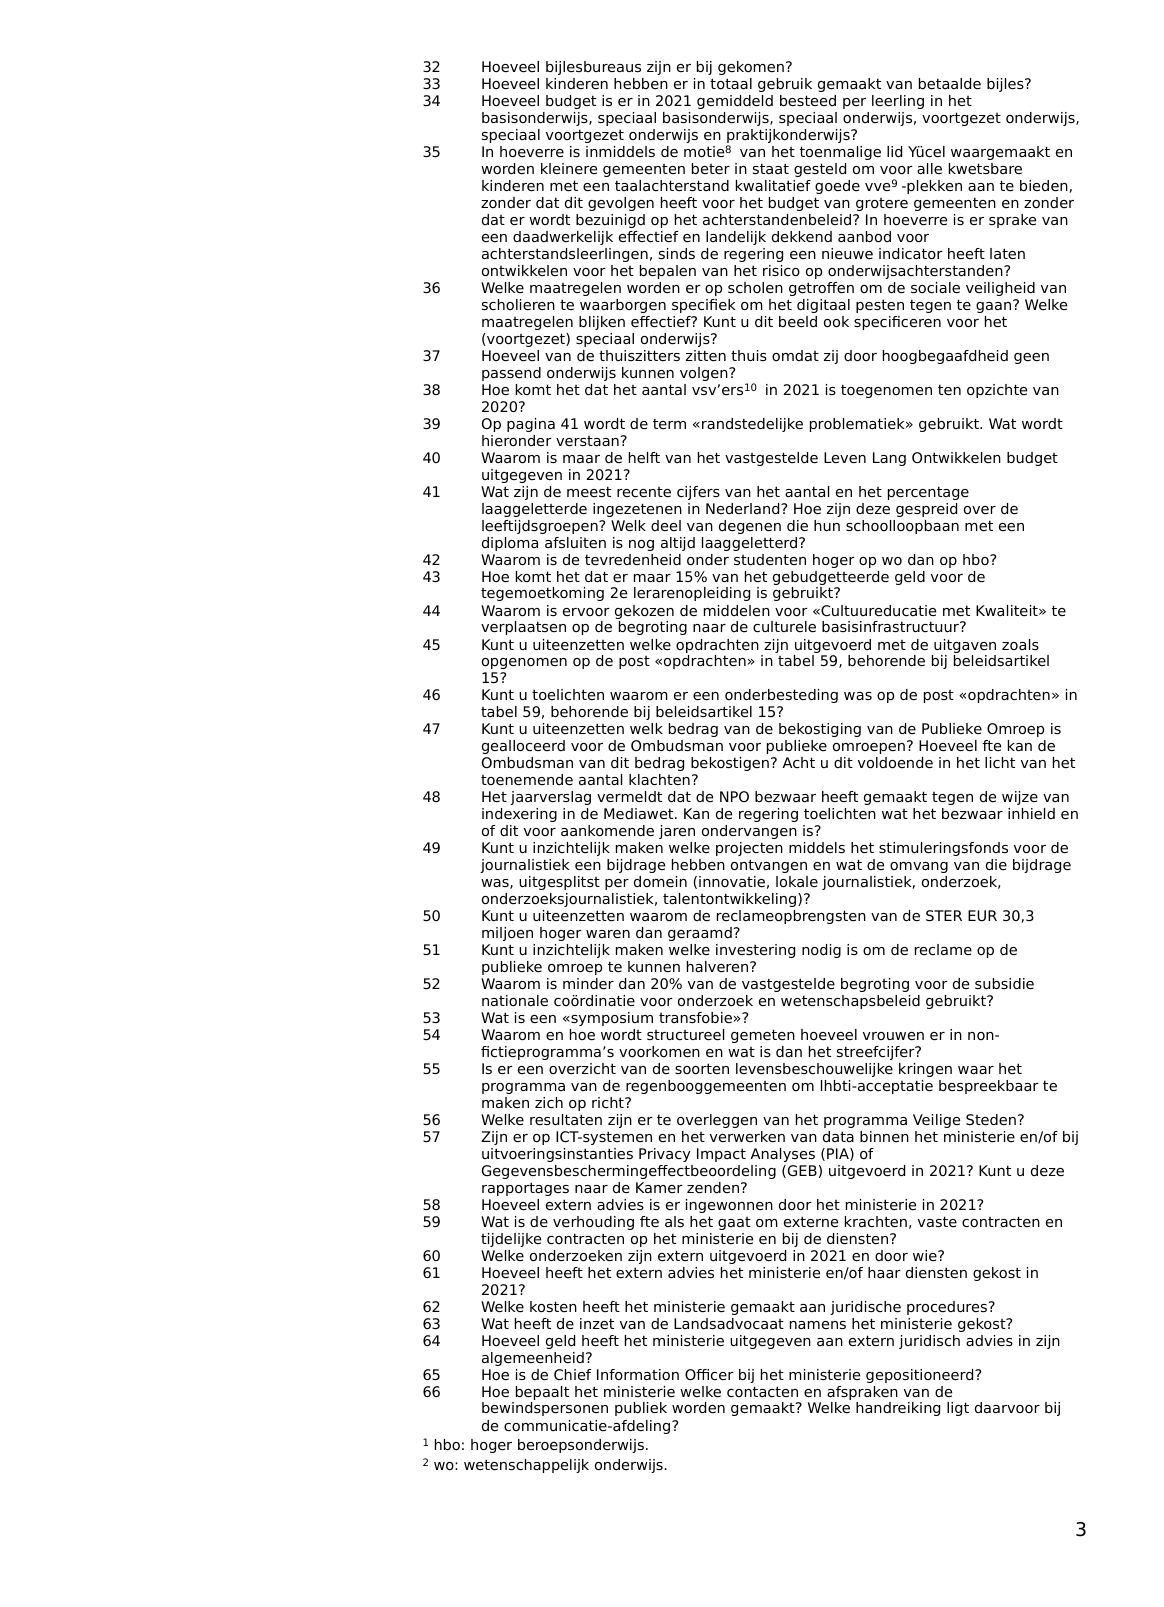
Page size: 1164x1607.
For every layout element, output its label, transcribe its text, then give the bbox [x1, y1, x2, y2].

table_cell Het jaarverslag vermeldt dat de NPO bezwaar heeft gemaakt tegen de wijze van indexering in de Mediawet. Kan de regering toelichten wat het bezwaar inhield en of dit voor aankomende jaren ondervangen is? [475, 789, 1087, 840]
table_cell Wat heeft de inzet van de Landsadvocaat namens het ministerie gekost? [475, 1316, 1087, 1332]
table_cell Waarom is maar de helft van het vastgestelde Leven Lang Ontwikkelen budget uitgegeven in 2021? [475, 450, 1087, 483]
table_cell Hoeveel budget is er in 2021 gemiddeld besteed per leerling in het basisonderwijs, speciaal basisonderwijs, speciaal onderwijs, voortgezet onderwijs, speciaal voortgezet onderwijs en praktijkonderwijs? [475, 93, 1087, 144]
table_cell Wat zijn de meest recente cijfers van het aantal en het percentage laaggeletterde ingezetenen in Nederland? Hoe zijn deze gespreid over de leeftijdsgroepen? Welk deel van degenen die hun schoolloopbaan met een diploma afsluiten is nog altijd laaggeletterd? [475, 484, 1087, 551]
table_cell 44 [422, 603, 475, 636]
table_cell Kunt u uiteenzetten waarom de reclameopbrengsten van de STER EUR 30,3 miljoen hoger waren dan geraamd? [475, 908, 1087, 942]
table_cell 50 [422, 908, 475, 942]
table_cell Hoeveel heeft het extern advies het ministerie en/of haar diensten gekost in 2021? [475, 1265, 1087, 1298]
table_cell 1 hbo: hoger beroepsonderwijs. 2 wo: wetenschappelijk onderwijs. [422, 1434, 1087, 1474]
table_cell Welke onderzoeken zijn extern uitgevoerd in 2021 en door wie? [475, 1248, 1087, 1264]
table_cell 41 [422, 484, 475, 551]
table_cell 57 [422, 1129, 475, 1197]
table_cell 65 [422, 1366, 475, 1383]
table_cell 55 [422, 1061, 475, 1112]
table_cell 61 [422, 1265, 475, 1298]
table_cell 32 [422, 59, 475, 76]
table_cell 36 [422, 280, 475, 348]
table_cell Hoeveel extern advies is er ingewonnen door het ministerie in 2021? [475, 1197, 1087, 1214]
table_cell 34 [422, 93, 475, 144]
table_cell Waarom is ervoor gekozen de middelen voor «Cultuureducatie met Kwaliteit» te verplaatsen op de begroting naar de culturele basisinfrastructuur? [475, 603, 1087, 636]
table_cell Wat is een «symposium transfobie»? [475, 1010, 1087, 1027]
table_cell 43 [422, 569, 475, 602]
table_cell Op pagina 41 wordt de term «randstedelijke problematiek» gebruikt. Wat wordt hieronder verstaan? [475, 416, 1087, 449]
table_cell 53 [422, 1010, 475, 1027]
table_cell Hoeveel van de thuiszitters zitten thuis omdat zij door hoogbegaafdheid geen passend onderwijs kunnen volgen? [475, 348, 1087, 382]
table_cell Hoe bepaalt het ministerie welke contacten en afspraken van de bewindspersonen publiek worden gemaakt? Welke handreiking ligt daarvoor bij de communicatie-afdeling? [475, 1384, 1087, 1434]
table_cell Kunt u inzichtelijk maken welke investering nodig is om de reclame op de publieke omroep te kunnen halveren? [475, 942, 1087, 976]
table_cell Welke resultaten zijn er te overleggen van het programma Veilige Steden? [475, 1112, 1087, 1129]
table_cell 64 [422, 1333, 475, 1366]
table_cell 42 [422, 551, 475, 568]
table_cell 40 [422, 450, 475, 483]
table_cell Wat is de verhouding fte als het gaat om externe krachten, vaste contracten en tijdelijke contracten op het ministerie en bij de diensten? [475, 1214, 1087, 1248]
table_cell 54 [422, 1027, 475, 1061]
table_cell 56 [422, 1112, 475, 1129]
table_cell Kunt u toelichten waarom er een onderbesteding was op de post «opdrachten» in tabel 59, behorende bij beleidsartikel 15? [475, 687, 1087, 721]
table_cell 38 [422, 382, 475, 416]
table_cell 62 [422, 1299, 475, 1316]
table_cell 51 [422, 942, 475, 976]
table_cell Waarom en hoe wordt structureel gemeten hoeveel vrouwen er in non-fictieprogramma’s voorkomen en wat is dan het streefcijfer? [475, 1027, 1087, 1061]
table_cell 49 [422, 840, 475, 908]
table_cell 66 [422, 1384, 475, 1434]
table_cell 63 [422, 1316, 475, 1332]
table_cell 47 [422, 721, 475, 789]
table_cell Hoe is de Chief Information Officer bij het ministerie gepositioneerd? [475, 1366, 1087, 1383]
table_cell 37 [422, 348, 475, 382]
table_cell Hoe komt het dat er maar 15% van het gebudgetteerde geld voor de tegemoetkoming 2e lerarenopleiding is gebruikt? [475, 569, 1087, 602]
table_cell Waarom is minder dan 20% van de vastgestelde begroting voor de subsidie nationale coördinatie voor onderzoek en wetenschapsbeleid gebruikt? [475, 976, 1087, 1010]
table_cell Welke maatregelen worden er op scholen getroffen om de sociale veiligheid van scholieren te waarborgen specifiek om het digitaal pesten tegen te gaan? Welke maatregelen blijken effectief? Kunt u dit beeld ook specificeren voor het (voortgezet) speciaal onderwijs? [475, 280, 1087, 348]
table_cell Hoeveel kinderen hebben er in totaal gebruik gemaakt van betaalde bijles? [475, 76, 1087, 93]
table_cell Kunt u uiteenzetten welk bedrag van de bekostiging van de Publieke Omroep is gealloceerd voor de Ombudsman voor publieke omroepen? Hoeveel fte kan de Ombudsman van dit bedrag bekostigen? Acht u dit voldoende in het licht van het toenemende aantal klachten? [475, 721, 1087, 789]
table_cell Hoeveel bijlesbureaus zijn er bij gekomen? [475, 59, 1087, 76]
table_cell 58 [422, 1197, 475, 1214]
table_cell 52 [422, 976, 475, 1010]
table_cell Waarom is de tevredenheid onder studenten hoger op wo dan op hbo? [475, 551, 1087, 568]
table_cell 45 [422, 636, 475, 687]
table_cell Hoeveel geld heeft het ministerie uitgegeven aan extern juridisch advies in zijn algemeenheid? [475, 1333, 1087, 1366]
table_cell Zijn er op ICT-systemen en het verwerken van data binnen het ministerie en/of bij uitvoeringsinstanties Privacy Impact Analyses (PIA) of Gegevensbeschermingeffectbeoordeling (GEB) uitgevoerd in 2021? Kunt u deze rapportages naar de Kamer zenden? [475, 1129, 1087, 1197]
table_cell Kunt u uiteenzetten welke opdrachten zijn uitgevoerd met de uitgaven zoals opgenomen op de post «opdrachten» in tabel 59, behorende bij beleidsartikel 15? [475, 636, 1087, 687]
table_cell Is er een overzicht van de soorten levensbeschouwelijke kringen waar het programma van de regenbooggemeenten om lhbti-acceptatie bespreekbaar te maken zich op richt? [475, 1061, 1087, 1112]
table_cell 33 [422, 76, 475, 93]
table_cell Kunt u inzichtelijk maken welke projecten middels het stimuleringsfonds voor de journalistiek een bijdrage hebben ontvangen en wat de omvang van die bijdrage was, uitgesplitst per domein (innovatie, lokale journalistiek, onderzoek, onderzoeksjournalistiek, talentontwikkeling)? [475, 840, 1087, 908]
table_cell 59 [422, 1214, 475, 1248]
table_cell Welke kosten heeft het ministerie gemaakt aan juridische procedures? [475, 1299, 1087, 1316]
table_cell 35 [422, 144, 475, 280]
table_cell 39 [422, 416, 475, 449]
table_cell In hoeverre is inmiddels de motie8 van het toenmalige lid Yücel waargemaakt en worden kleinere gemeenten beter in staat gesteld om voor alle kwetsbare kinderen met een taalachterstand kwalitatief goede vve9-plekken aan te bieden, zonder dat dit gevolgen heeft voor het budget van grotere gemeenten en zonder dat er wordt bezuinigd op het achterstandenbeleid? In hoeverre is er sprake van een daadwerkelijk effectief en landelijk dekkend aanbod voor achterstandsleerlingen, sinds de regering een nieuwe indicator heeft laten ontwikkelen voor het bepalen van het risico op onderwijsachterstanden? [475, 144, 1087, 280]
table_cell 60 [422, 1248, 475, 1264]
table_cell 48 [422, 789, 475, 840]
table_cell 46 [422, 687, 475, 721]
table_cell Hoe komt het dat het aantal vsv’ers10 in 2021 is toegenomen ten opzichte van 2020? [475, 382, 1087, 416]
